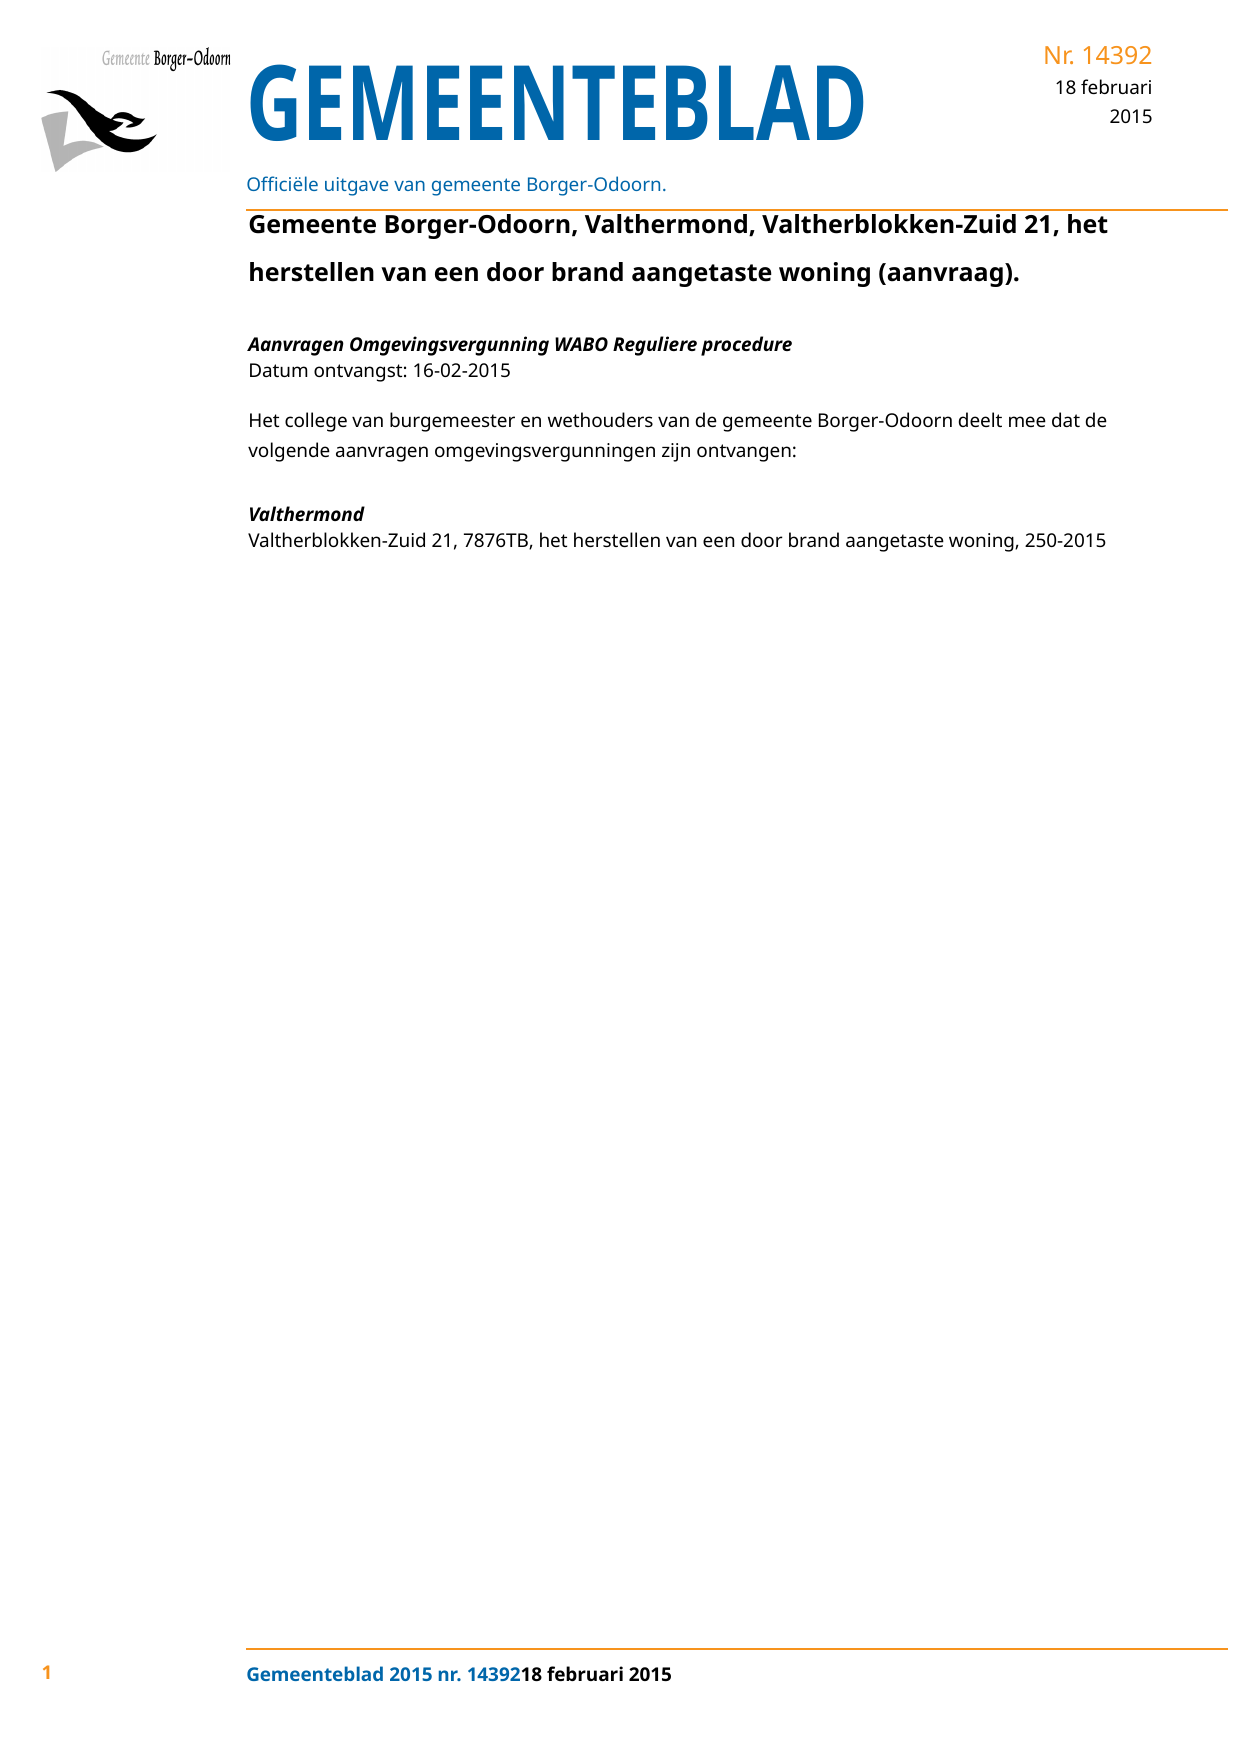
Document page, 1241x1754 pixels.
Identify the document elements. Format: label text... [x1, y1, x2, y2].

picture [41, 47, 231, 172]
text Datum ontvangst: 16-02-2015 [248, 357, 1152, 383]
text Aanvragen Omgevingsvergunning WABO Reguliere procedure [248, 331, 1152, 357]
text Gemeente Borger-Odoorn, Valthermond, Valtherblokken-Zuid 21, het herstellen van een door brand aangetaste woning (aanvraag). [248, 211, 1152, 288]
text Valtherblokken-Zuid 21, 7876TB, het herstellen van een door brand aangetaste woning, 250-2015 [248, 527, 1152, 553]
text Het college van burgemeester en wethouders van de gemeente Borger-Odoorn deelt mee dat de volgende aanvragen omgevingsvergunningen zijn ontvangen: [248, 408, 1152, 463]
text Valthermond [248, 501, 1152, 527]
